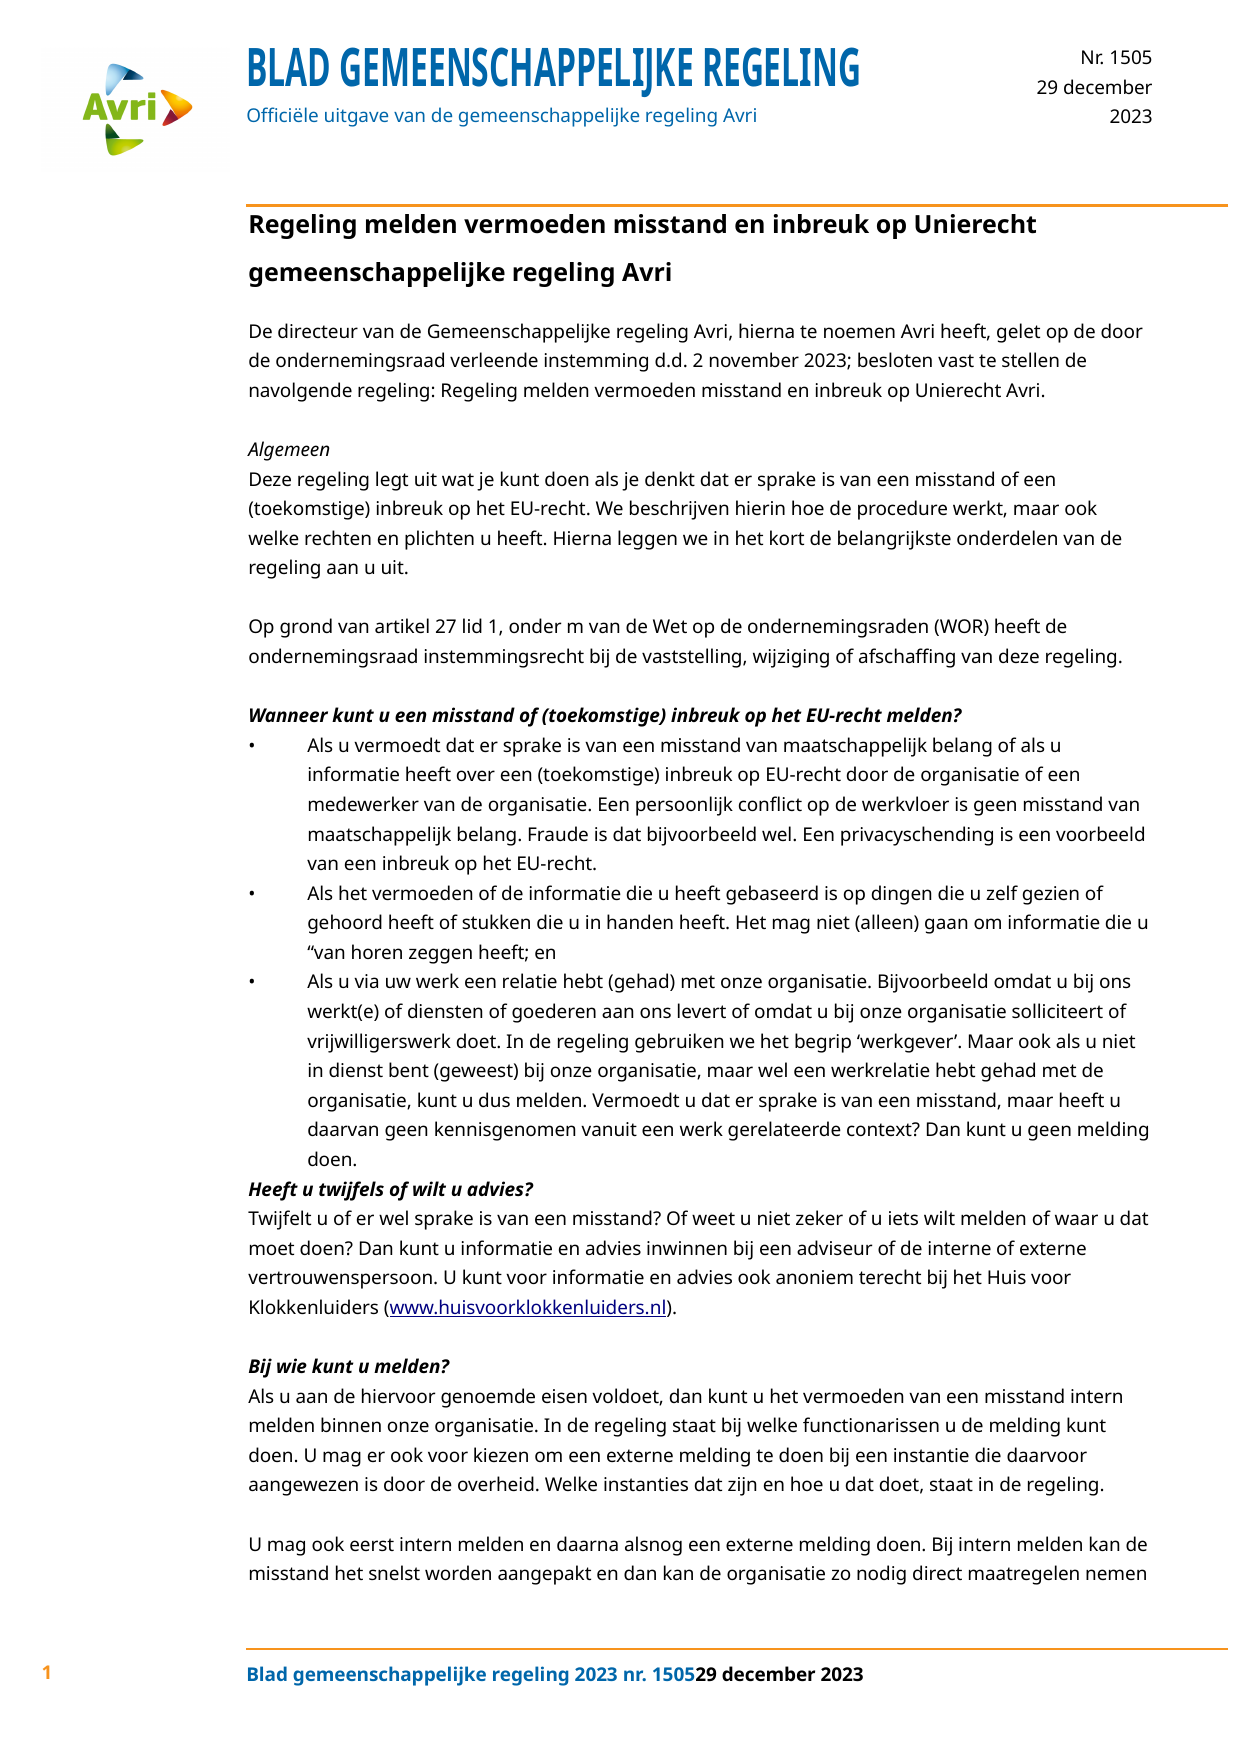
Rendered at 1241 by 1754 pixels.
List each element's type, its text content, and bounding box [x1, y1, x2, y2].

text U mag ook eerst intern melden en daarna alsnog een externe melding doen. Bij intern melden kan de misstand het snelst worden aangepakt en dan kan de organisatie zo nodig direct maatregelen nemen [248, 1531, 1152, 1586]
text Op grond van artikel 27 lid 1, onder m van de Wet op de ondernemingsraden (WOR) heeft de ondernemingsraad instemmingsrecht bij de vaststelling, wijziging of afschaffing van deze regeling. [248, 614, 1152, 669]
list Als u via uw werk een relatie hebt (gehad) met onze organisatie. Bijvoorbeeld omdat u bij ons werkt(e) of diensten of goederen aan ons levert of omdat u bij onze organisatie solliciteert of vrijwilligerswerk doet. In de regeling gebruiken we het begrip ‘werkgever’. Maar ook als u niet in dienst bent (geweest) bij onze organisatie, maar wel een werkrelatie hebt gehad met de organisatie, kunt u dus melden. Vermoedt u dat er sprake is van een misstand, maar heeft u daarvan geen kennisgenomen vanuit een werk gerelateerde context? Dan kunt u geen melding doen. [248, 969, 1152, 1172]
text Algemeen [248, 436, 1152, 462]
text Regeling melden vermoeden misstand en inbreuk op Unierecht gemeenschappelijke regeling Avri [248, 207, 1152, 288]
list Als u vermoedt dat er sprake is van een misstand van maatschappelijk belang of als u informatie heeft over een (toekomstige) inbreuk op EU-recht door de organisatie of een medewerker van de organisatie. Een persoonlijk conflict op de werkvloer is geen misstand van maatschappelijk belang. Fraude is dat bijvoorbeeld wel. Een privacyschending is een voorbeeld van een inbreuk op het EU-recht. [248, 732, 1152, 876]
text Als u aan de hiervoor genoemde eisen voldoet, dan kunt u het vermoeden van een misstand intern melden binnen onze organisatie. In de regeling staat bij welke functionarissen u de melding kunt doen. U mag er ook voor kiezen om een externe melding te doen bij een instantie die daarvoor aangewezen is door de overheid. Welke instanties dat zijn en hoe u dat doet, staat in de regeling. [248, 1383, 1152, 1497]
list Als het vermoeden of de informatie die u heeft gebaseerd is op dingen die u zelf gezien of gehoord heeft of stukken die u in handen heeft. Het mag niet (alleen) gaan om informatie die u “van horen zeggen heeft; en [248, 880, 1152, 965]
picture [41, 47, 231, 172]
text De directeur van de Gemeenschappelijke regeling Avri, hierna te noemen Avri heeft, gelet op de door de ondernemingsraad verleende instemming d.d. 2 november 2023; besloten vast te stellen de navolgende regeling: Regeling melden vermoeden misstand en inbreuk op Unierecht Avri. [248, 318, 1152, 403]
text Wanneer kunt u een misstand of (toekomstige) inbreuk op het EU-recht melden? [248, 702, 1152, 728]
text Deze regeling legt uit wat je kunt doen als je denkt dat er sprake is van een misstand of een (toekomstige) inbreuk op het EU-recht. We beschrijven hierin hoe de procedure werkt, maar ook welke rechten en plichten u heeft. Hierna leggen we in het kort de belangrijkste onderdelen van de regeling aan u uit. [248, 466, 1152, 580]
text Twijfelt u of er wel sprake is van een misstand? Of weet u niet zeker of u iets wilt melden of waar u dat moet doen? Dan kunt u informatie en advies inwinnen bij een adviseur of de interne of externe vertrouwenspersoon. U kunt voor informatie en advies ook anoniem terecht bij het Huis voor Klokkenluiders (www.huisvoorklokkenluiders.nl). [248, 1205, 1152, 1320]
text Heeft u twijfels of wilt u advies? [248, 1176, 1152, 1202]
text Bij wie kunt u melden? [248, 1353, 1152, 1379]
